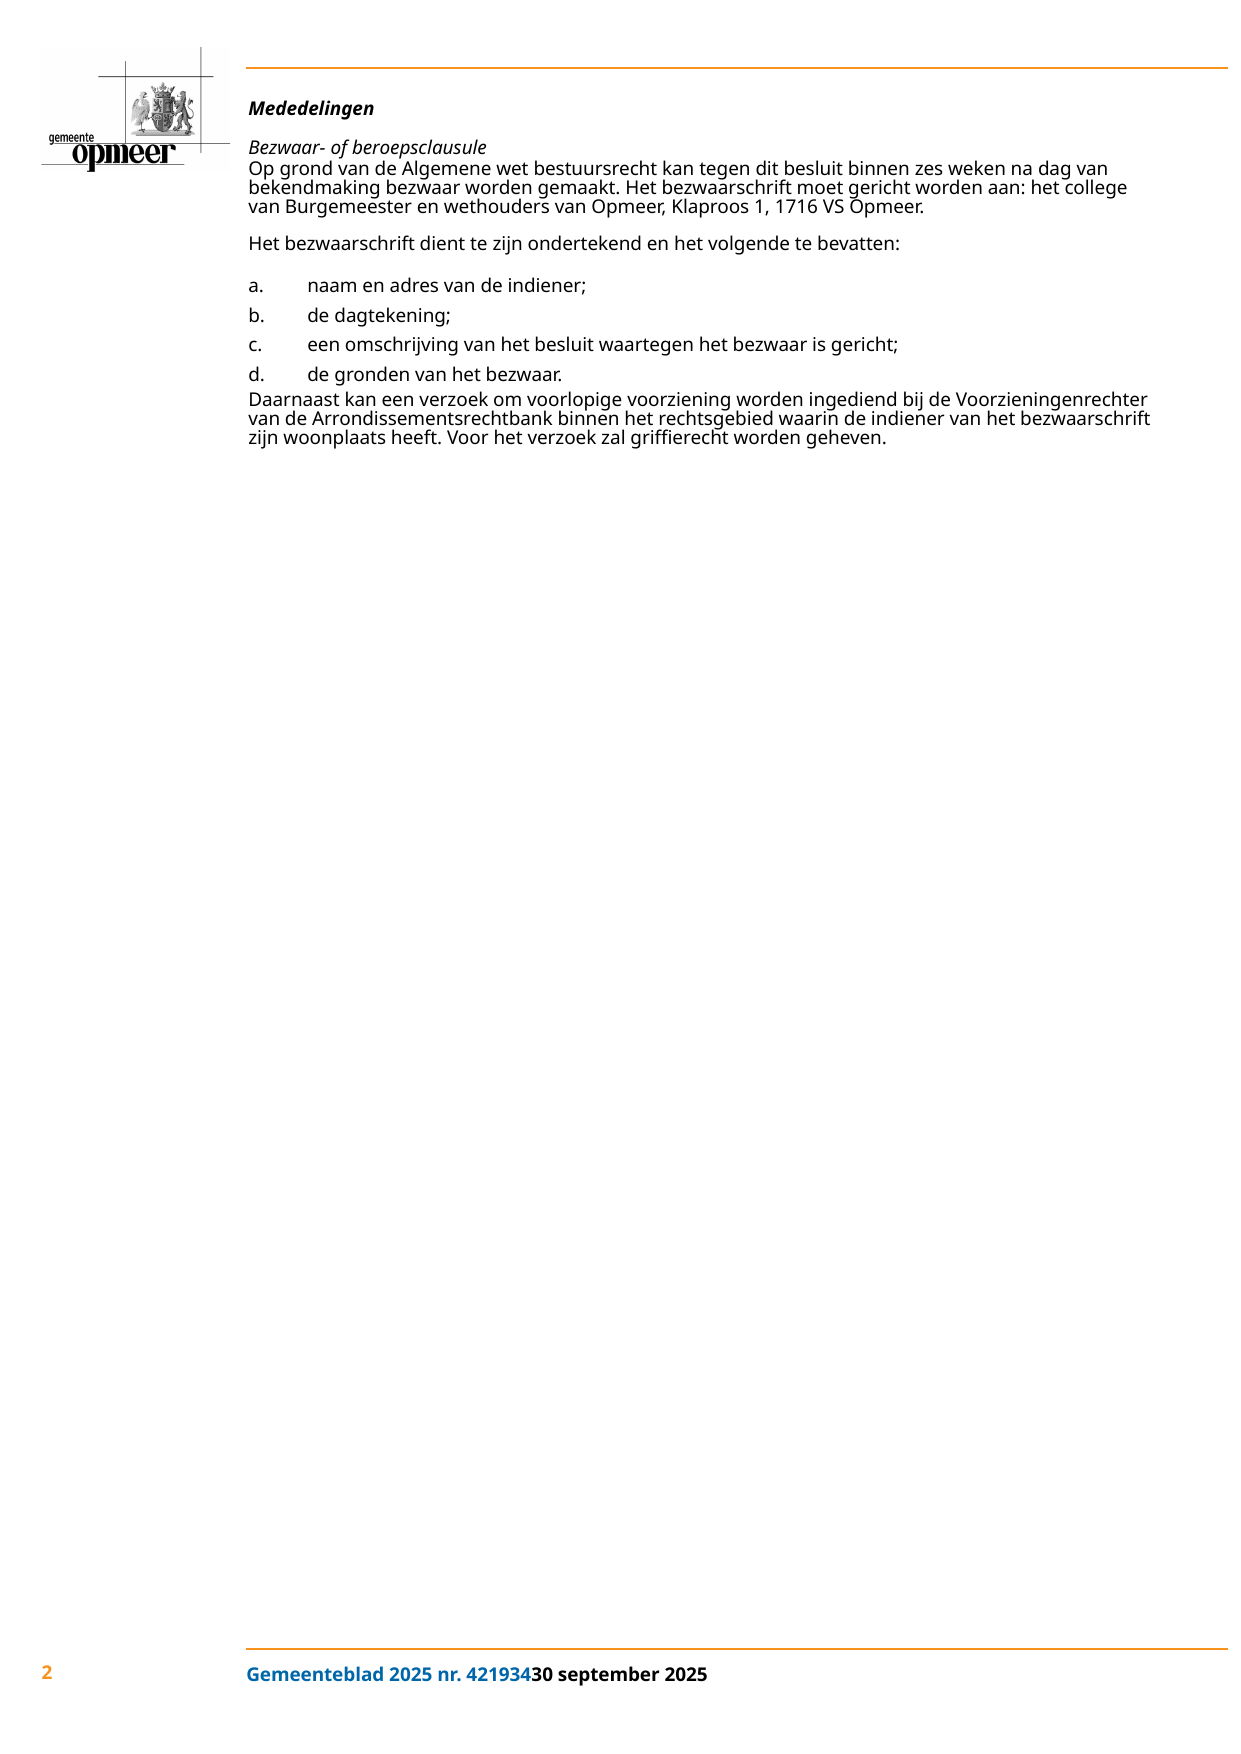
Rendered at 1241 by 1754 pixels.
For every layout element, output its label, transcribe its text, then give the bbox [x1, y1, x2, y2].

list de gronden van het bezwaar. [248, 361, 1152, 387]
text Mededelingen [248, 95, 1152, 121]
text Op grond van de Algemene wet bestuursrecht kan tegen dit besluit binnen zes weken na dag van bekendmaking bezwaar worden gemaakt. Het bezwaarschrift moet gericht worden aan: het college van Burgemeester en wethouders van Opmeer, Klaproos 1, 1716 VS Opmeer. [248, 160, 1152, 218]
list naam en adres van de indiener; [248, 272, 1152, 298]
picture [41, 47, 231, 172]
text Daarnaast kan een verzoek om voorlopige voorziening worden ingediend bij de Voorzieningenrechter van de Arrondissementsrechtbank binnen het rechtsgebied waarin de indiener van het bezwaarschrift zijn woonplaats heeft. Voor het verzoek zal griffierecht worden geheven. [248, 391, 1152, 448]
text Het bezwaarschrift dient te zijn ondertekend en het volgende te bevatten: [248, 235, 1152, 254]
text Bezwaar- of beroepsclausule [248, 134, 1152, 160]
list de dagtekening; [248, 302, 1152, 328]
list een omschrijving van het besluit waartegen het bezwaar is gericht; [248, 331, 1152, 357]
